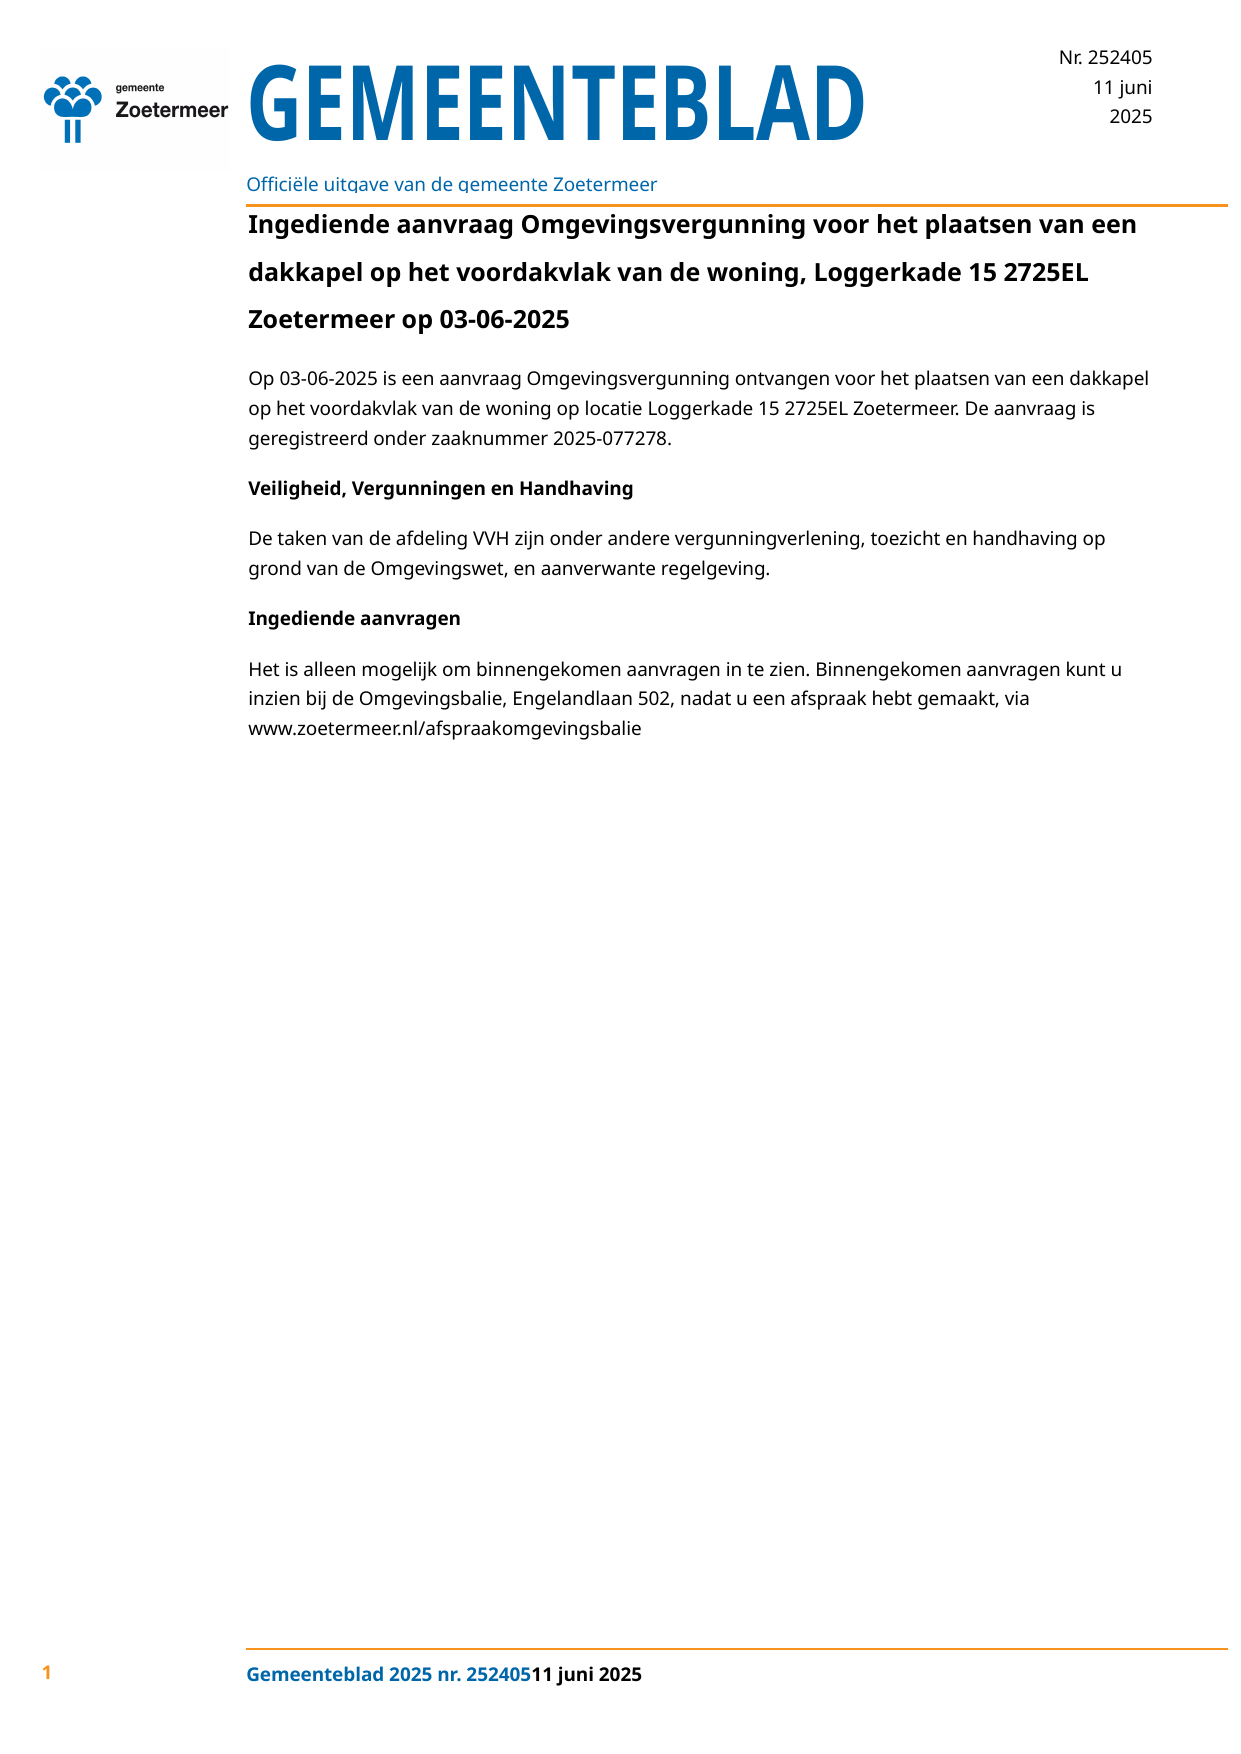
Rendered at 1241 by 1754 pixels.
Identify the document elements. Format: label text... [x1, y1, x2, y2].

text Op 03-06-2025 is een aanvraag Omgevingsvergunning ontvangen voor het plaatsen van een dakkapel op het voordakvlak van de woning op locatie Loggerkade 15 2725EL Zoetermeer. De aanvraag is geregistreerd onder zaaknummer 2025-077278. [248, 366, 1152, 450]
text Ingediende aanvraag Omgevingsvergunning voor het plaatsen van een dakkapel op het voordakvlak van de woning, Loggerkade 15 2725EL Zoetermeer op 03-06-2025 [248, 207, 1152, 336]
text Het is alleen mogelijk om binnengekomen aanvragen in te zien. Binnengekomen aanvragen kunt u inzien bij de Omgevingsbalie, Engelandlaan 502, nadat u een afspraak hebt gemaakt, via www.zoetermeer.nl/afspraakomgevingsbalie [248, 656, 1152, 741]
text Veiligheid, Vergunningen en Handhaving [248, 475, 1152, 501]
text De taken van de afdeling VVH zijn onder andere vergunningverlening, toezicht en handhaving op grond van de Omgevingswet, en aanverwante regelgeving. [248, 526, 1152, 581]
picture [41, 47, 231, 172]
text Ingediende aanvragen [248, 606, 1152, 631]
